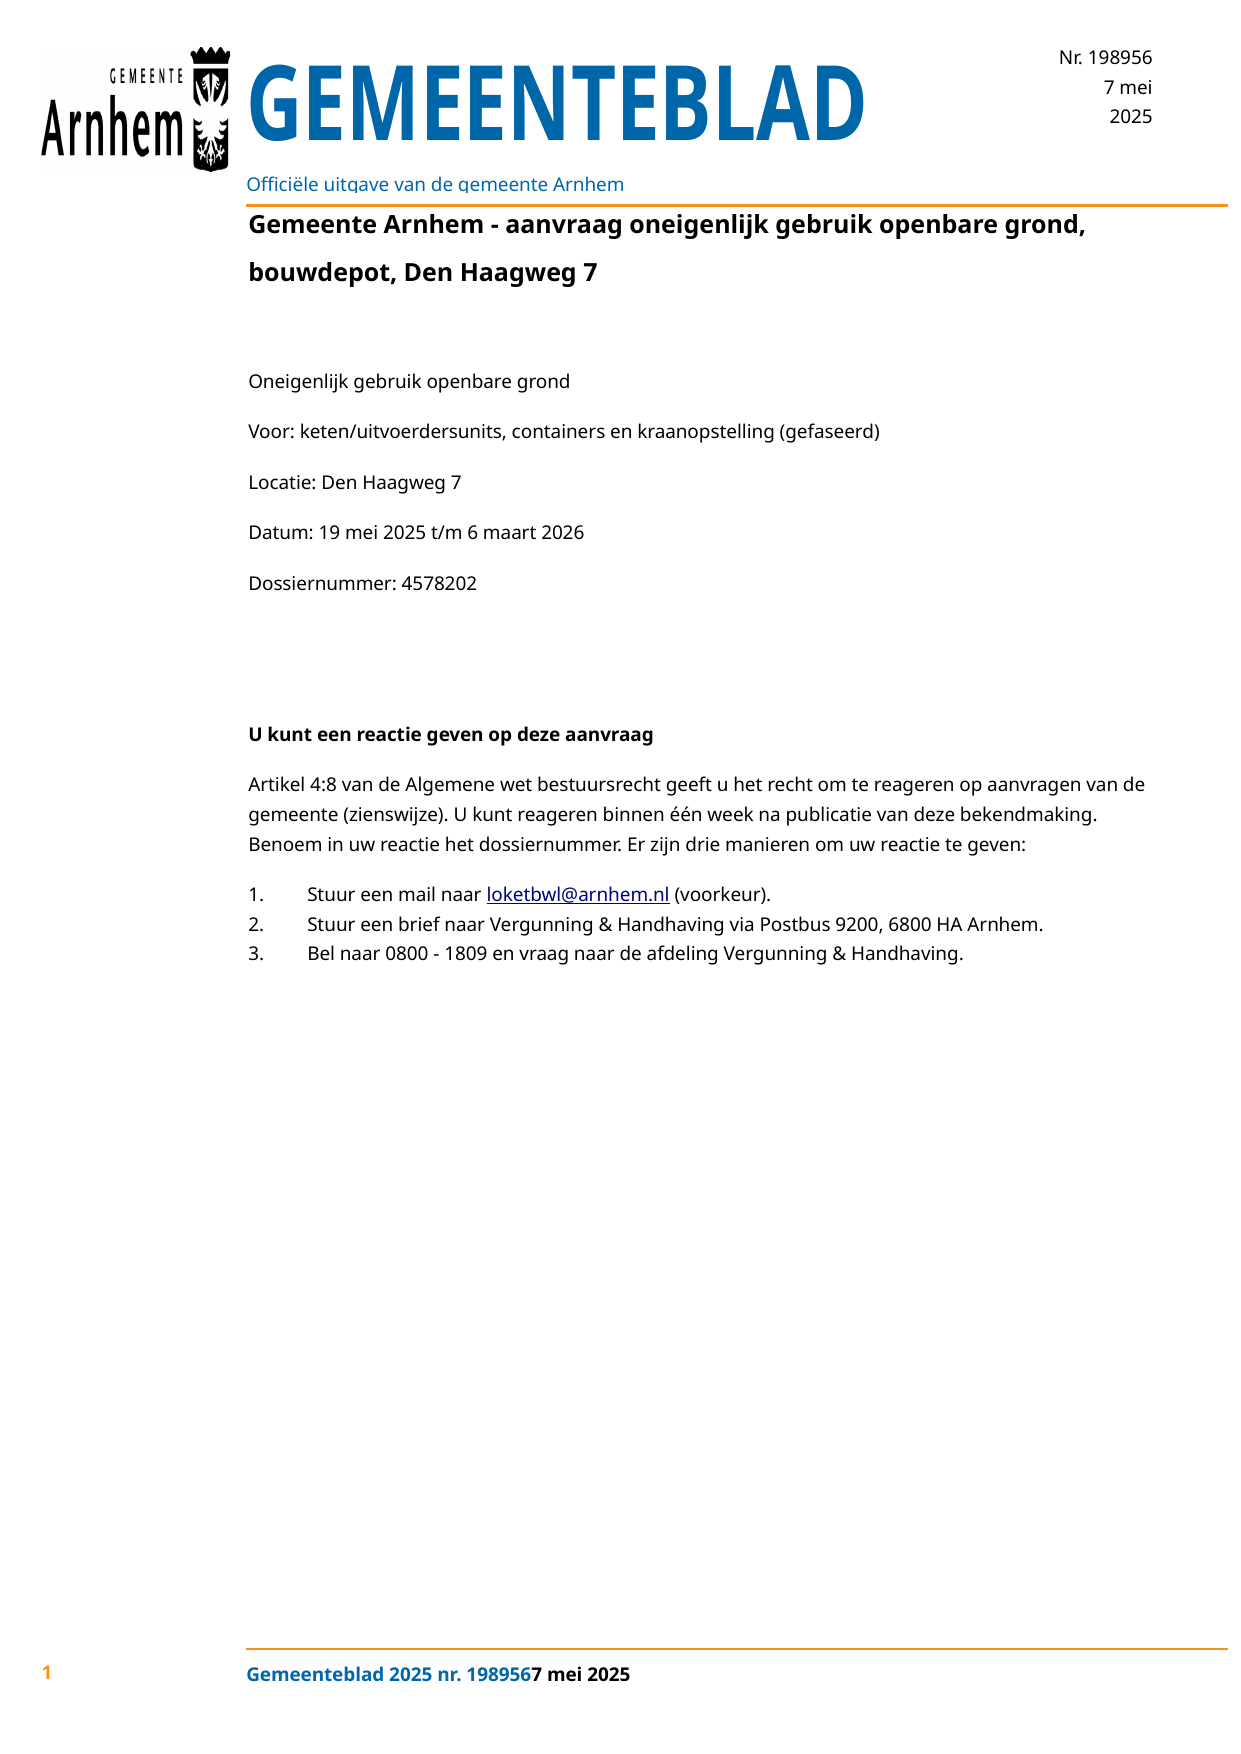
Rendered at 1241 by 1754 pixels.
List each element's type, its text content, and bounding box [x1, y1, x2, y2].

text Locatie: Den Haagweg 7 [248, 469, 1152, 495]
text Datum: 19 mei 2025 t/m 6 maart 2026 [248, 519, 1152, 545]
text Artikel 4:8 van de Algemene wet bestuursrecht geeft u het recht om te reageren op aanvragen van de gemeente (zienswijze). U kunt reageren binnen één week na publicatie van deze bekendmaking. Benoem in uw reactie het dossiernummer. Er zijn drie manieren om uw reactie te geven: [248, 772, 1152, 857]
list Stuur een mail naar loketbwl@arnhem.nl (voorkeur). [248, 881, 1152, 907]
text Oneigenlijk gebruik openbare grond [248, 368, 1152, 394]
text Dossiernummer: 4578202 [248, 570, 1152, 596]
picture [41, 47, 231, 172]
list Stuur een brief naar Vergunning & Handhaving via Postbus 9200, 6800 HA Arnhem. [248, 911, 1152, 937]
text Gemeente Arnhem - aanvraag oneigenlijk gebruik openbare grond, bouwdepot, Den Haagweg 7 [248, 207, 1152, 288]
text Voor: keten/uitvoerdersunits, containers en kraanopstelling (gefaseerd) [248, 419, 1152, 444]
text U kunt een reactie geven op deze aanvraag [248, 721, 1152, 747]
list Bel naar 0800 - 1809 en vraag naar de afdeling Vergunning & Handhaving. [248, 940, 1152, 966]
